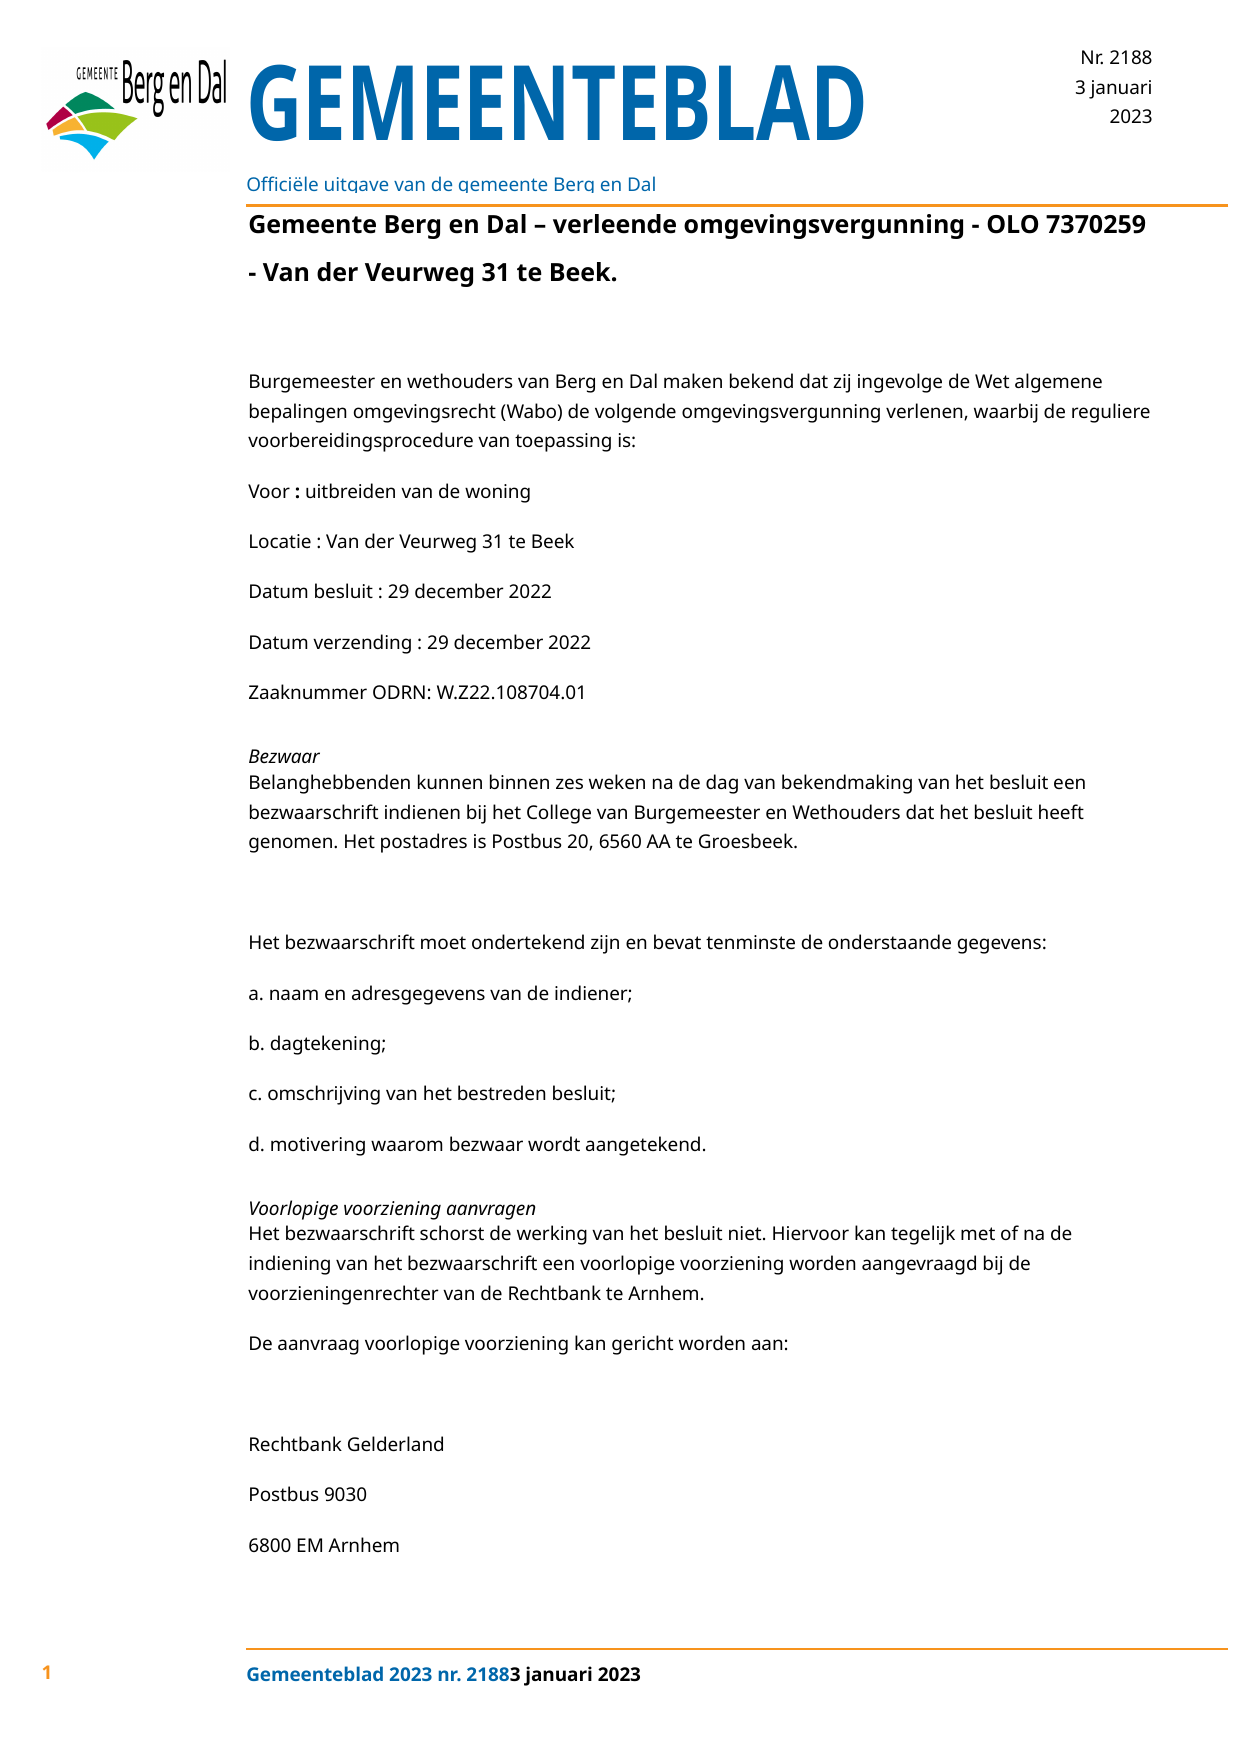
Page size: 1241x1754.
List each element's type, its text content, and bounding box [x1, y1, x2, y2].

picture [41, 47, 231, 172]
text 6800 EM Arnhem [248, 1532, 1152, 1558]
text Zaaknummer ODRN: W.Z22.108704.01 [248, 679, 1152, 705]
text Voor : uitbreiden van de woning [248, 478, 1152, 504]
text Datum besluit : 29 december 2022 [248, 579, 1152, 604]
text b. dagtekening; [248, 1030, 1152, 1056]
text Postbus 9030 [248, 1481, 1152, 1507]
text Gemeente Berg en Dal – verleende omgevingsvergunning - OLO 7370259 - Van der Veurweg 31 te Beek. [248, 207, 1152, 288]
text Datum verzending : 29 december 2022 [248, 629, 1152, 655]
text Locatie : Van der Veurweg 31 te Beek [248, 528, 1152, 554]
text Bezwaar [248, 743, 1152, 769]
text Voorlopige voorziening aanvragen [248, 1195, 1152, 1221]
text Belanghebbenden kunnen binnen zes weken na de dag van bekendmaking van het besluit een bezwaarschrift indienen bij het College van Burgemeester en Wethouders dat het besluit heeft genomen. Het postadres is Postbus 20, 6560 AA te Groesbeek. [248, 769, 1152, 854]
text De aanvraag voorlopige voorziening kan gericht worden aan: [248, 1330, 1152, 1356]
text Burgemeester en wethouders van Berg en Dal maken bekend dat zij ingevolge de Wet algemene bepalingen omgevingsrecht (Wabo) de volgende omgevingsvergunning verlenen, waarbij de reguliere voorbereidingsprocedure van toepassing is: [248, 368, 1152, 453]
text d. motivering waarom bezwaar wordt aangetekend. [248, 1131, 1152, 1157]
text c. omschrijving van het bestreden besluit; [248, 1081, 1152, 1106]
text Het bezwaarschrift schorst de werking van het besluit niet. Hiervoor kan tegelijk met of na de indiening van het bezwaarschrift een voorlopige voorziening worden aangevraagd bij de voorzieningenrechter van de Rechtbank te Arnhem. [248, 1221, 1152, 1306]
text Rechtbank Gelderland [248, 1431, 1152, 1457]
text Het bezwaarschrift moet ondertekend zijn en bevat tenminste de onderstaande gegevens: [248, 929, 1152, 955]
text a. naam en adresgegevens van de indiener; [248, 980, 1152, 1005]
